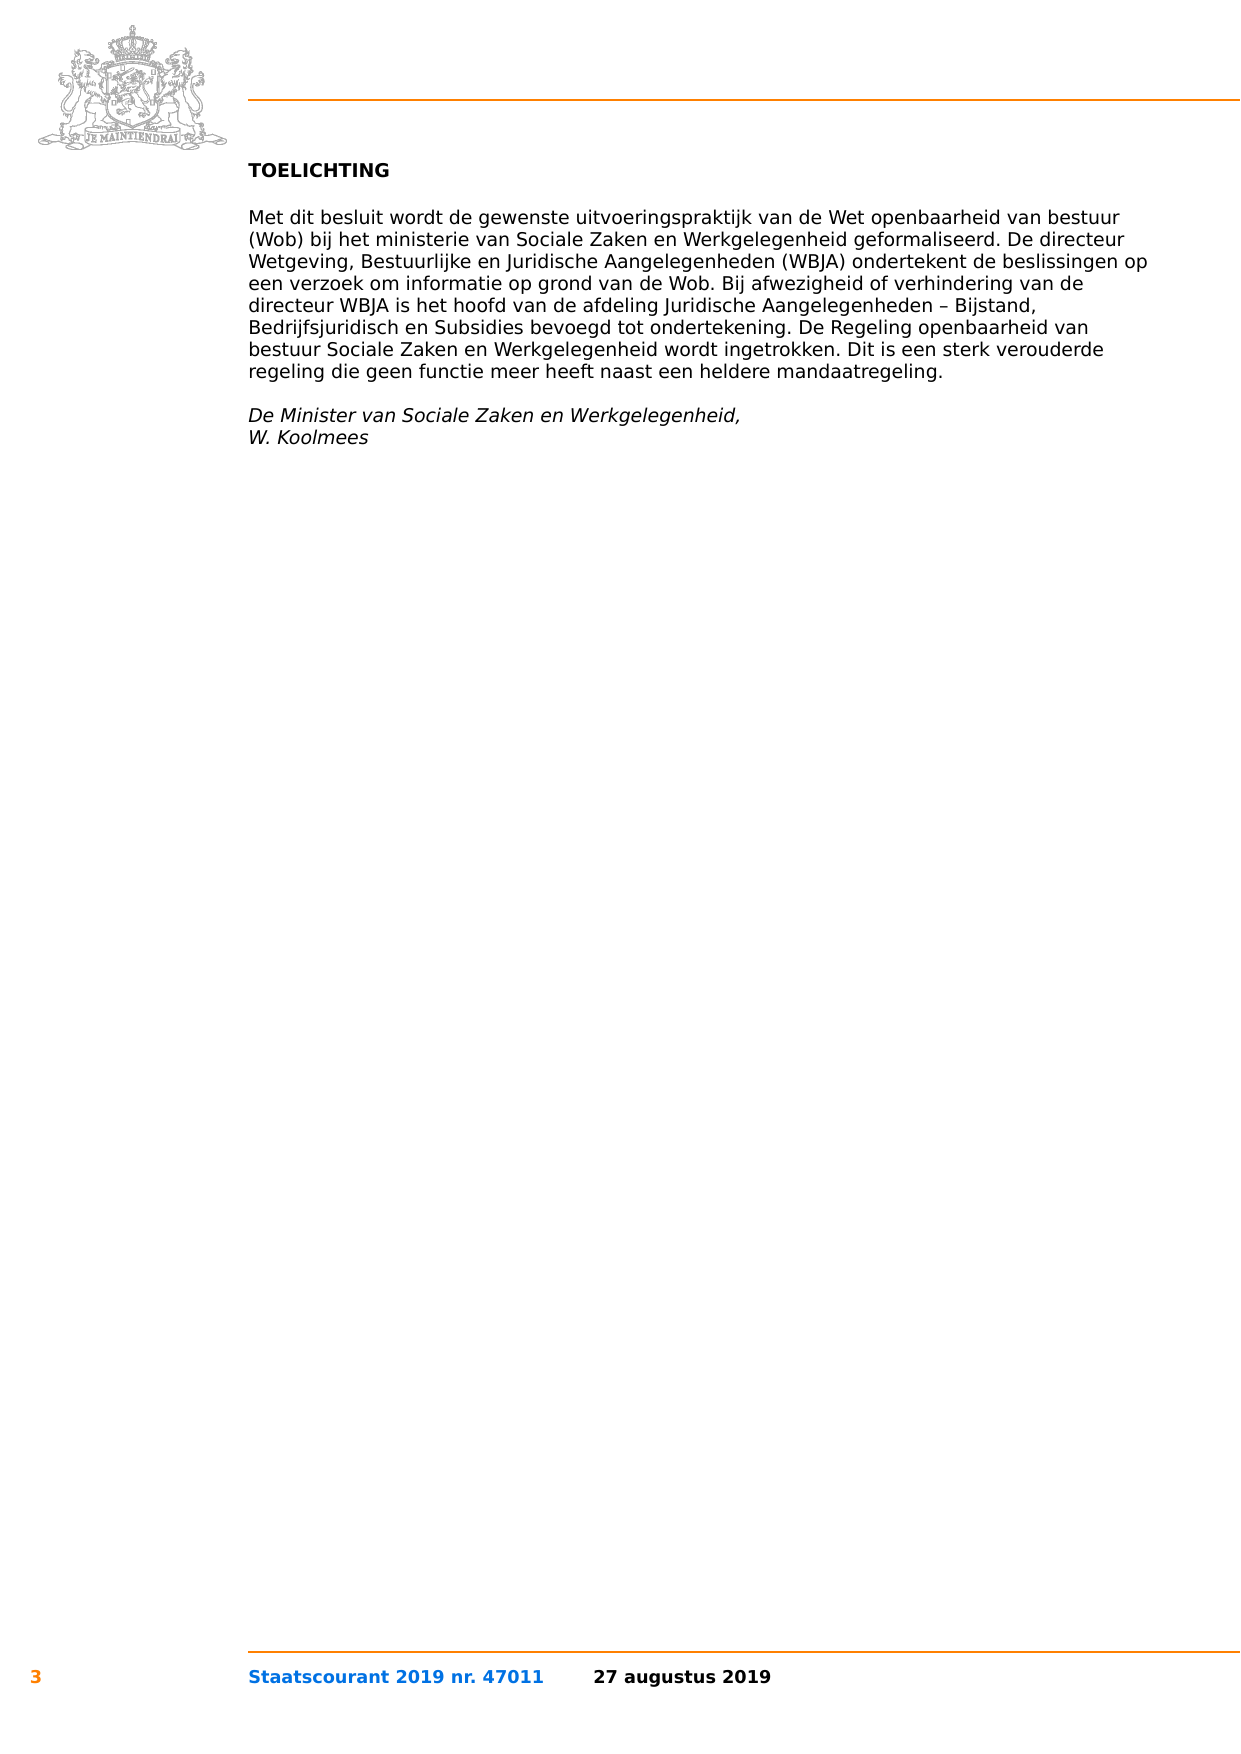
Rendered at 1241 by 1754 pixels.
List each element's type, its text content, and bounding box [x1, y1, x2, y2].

text Met dit besluit wordt de gewenste uitvoeringspraktijk van de Wet openbaarheid van bestuur (Wob) bij het ministerie van Sociale Zaken en Werkgelegenheid geformaliseerd. De directeur Wetgeving, Bestuurlijke en Juridische Aangelegenheden (WBJA) ondertekent de beslissingen op een verzoek om informatie op grond van de Wob. Bij afwezigheid of verhindering van de directeur WBJA is het hoofd van de afdeling Juridische Aangelegenheden – Bijstand, Bedrijfsjuridisch en Subsidies bevoegd tot ondertekening. De Regeling openbaarheid van bestuur Sociale Zaken en Werkgelegenheid wordt ingetrokken. Dit is een sterk verouderde regeling die geen functie meer heeft naast een heldere mandaatregeling. [248, 207, 1163, 383]
picture [38, 25, 227, 150]
subtitle TOELICHTING [248, 160, 1163, 182]
text De Minister van Sociale Zaken en Werkgelegenheid, W. Koolmees [248, 404, 1163, 448]
